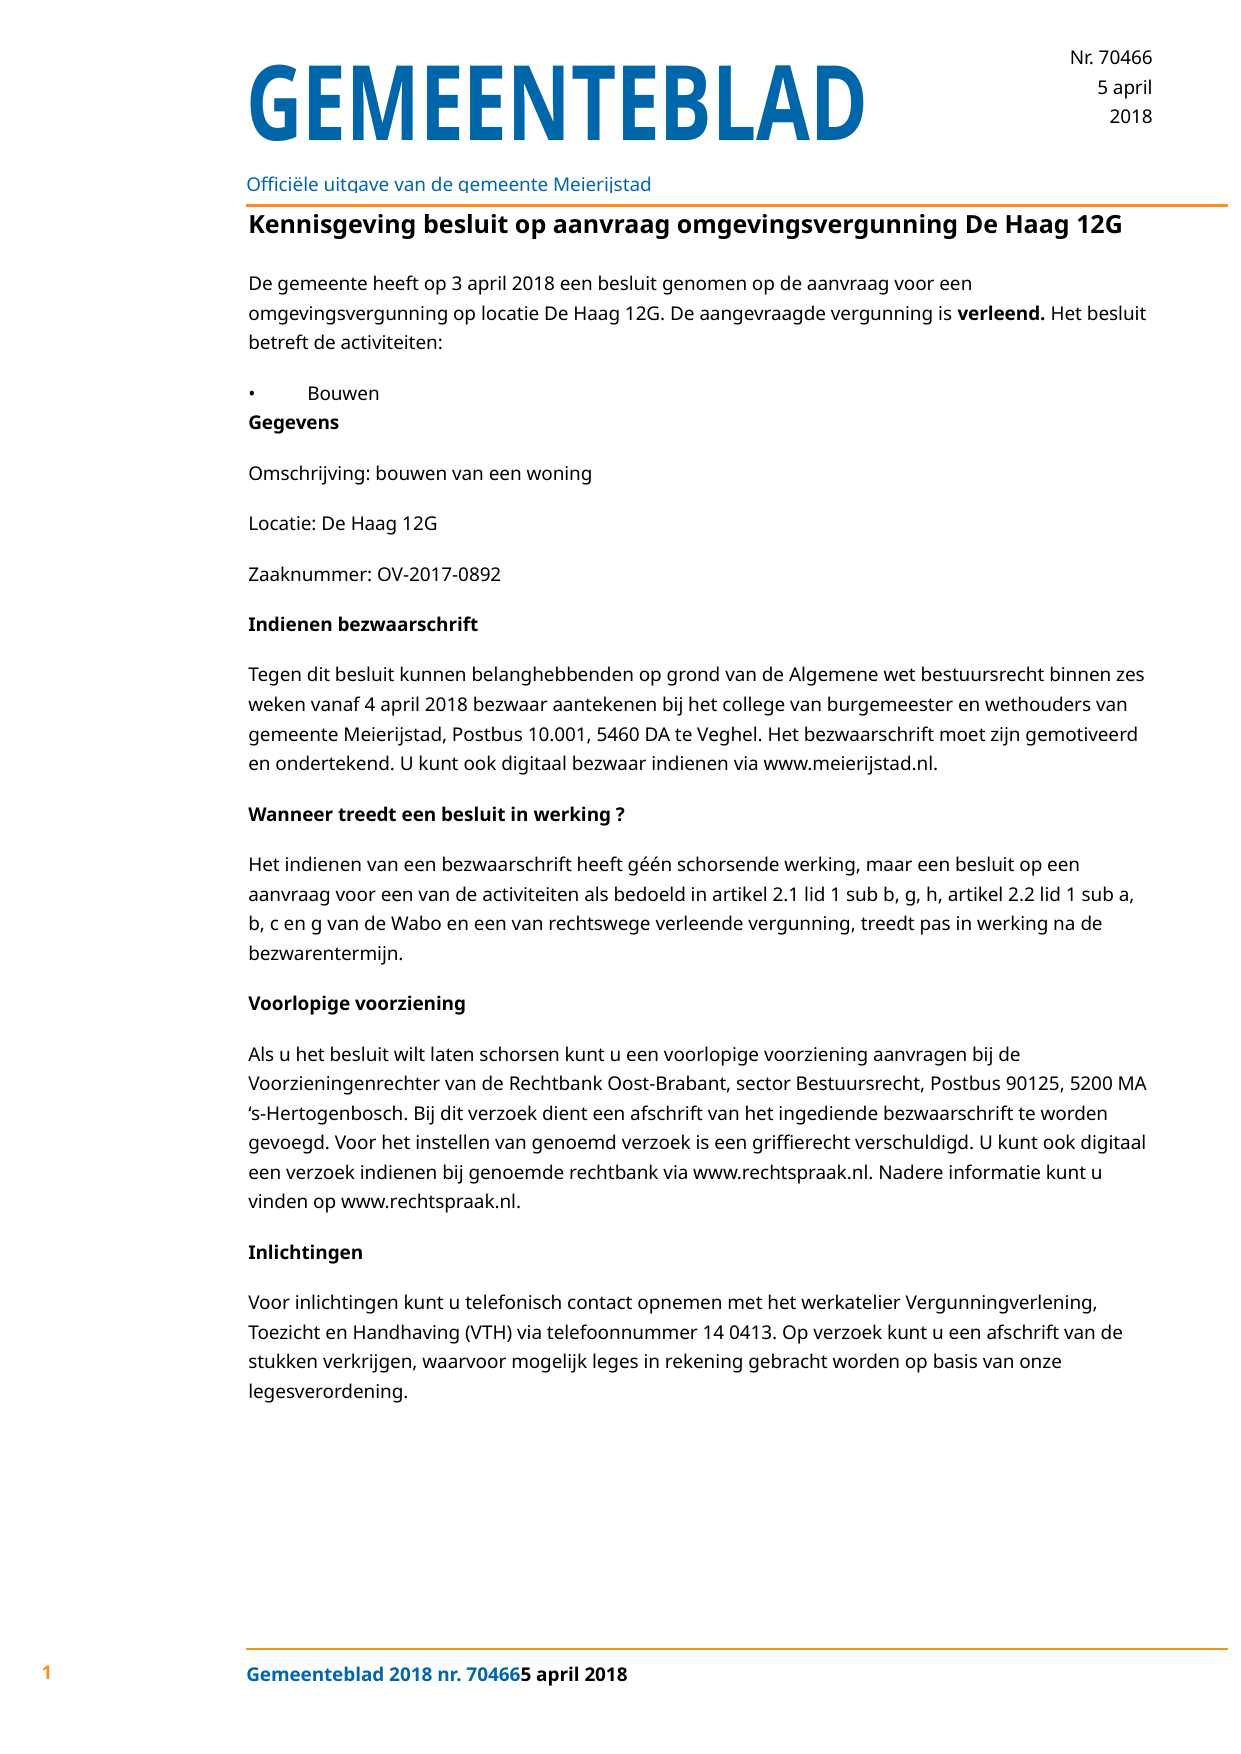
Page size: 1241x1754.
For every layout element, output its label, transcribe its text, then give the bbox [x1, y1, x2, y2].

text Gegevens [248, 409, 1152, 435]
text De gemeente heeft op 3 april 2018 een besluit genomen op de aanvraag voor een omgevingsvergunning op locatie De Haag 12G. De aangevraagde vergunning is verleend. Het besluit betreft de activiteiten: [248, 270, 1152, 355]
text Inlichtingen [248, 1239, 1152, 1265]
text Wanneer treedt een besluit in werking ? [248, 801, 1152, 826]
list Bouwen [248, 380, 1152, 406]
picture [41, 47, 231, 172]
text Tegen dit besluit kunnen belanghebbenden op grond van de Algemene wet bestuursrecht binnen zes weken vanaf 4 april 2018 bezwaar aantekenen bij het college van burgemeester en wethouders van gemeente Meierijstad, Postbus 10.001, 5460 DA te Veghel. Het bezwaarschrift moet zijn gemotiveerd en ondertekend. U kunt ook digitaal bezwaar indienen via www.meierijstad.nl. [248, 662, 1152, 776]
text Locatie: De Haag 12G [248, 510, 1152, 536]
text Voor inlichtingen kunt u telefonisch contact opnemen met het werkatelier Vergunningverlening, Toezicht en Handhaving (VTH) via telefoonnummer 14 0413. Op verzoek kunt u een afschrift van de stukken verkrijgen, waarvoor mogelijk leges in rekening gebracht worden op basis van onze legesverordening. [248, 1289, 1152, 1404]
text Omschrijving: bouwen van een woning [248, 460, 1152, 486]
text Voorlopige voorziening [248, 990, 1152, 1016]
text Indienen bezwaarschrift [248, 611, 1152, 637]
text Het indienen van een bezwaarschrift heeft géén schorsende werking, maar een besluit op een aanvraag voor een van de activiteiten als bedoeld in artikel 2.1 lid 1 sub b, g, h, artikel 2.2 lid 1 sub a, b, c en g van de Wabo en een van rechtswege verleende vergunning, treedt pas in werking na de bezwarentermijn. [248, 851, 1152, 966]
text Kennisgeving besluit op aanvraag omgevingsvergunning De Haag 12G [248, 207, 1152, 241]
text Als u het besluit wilt laten schorsen kunt u een voorlopige voorziening aanvragen bij de Voorzieningenrechter van de Rechtbank Oost-Brabant, sector Bestuursrecht, Postbus 90125, 5200 MA ‘s-Hertogenbosch. Bij dit verzoek dient een afschrift van het ingediende bezwaarschrift te worden gevoegd. Voor het instellen van genoemd verzoek is een griffierecht verschuldigd. U kunt ook digitaal een verzoek indienen bij genoemde rechtbank via www.rechtspraak.nl. Nadere informatie kunt u vinden op www.rechtspraak.nl. [248, 1041, 1152, 1214]
text Zaaknummer: OV-2017-0892 [248, 561, 1152, 586]
